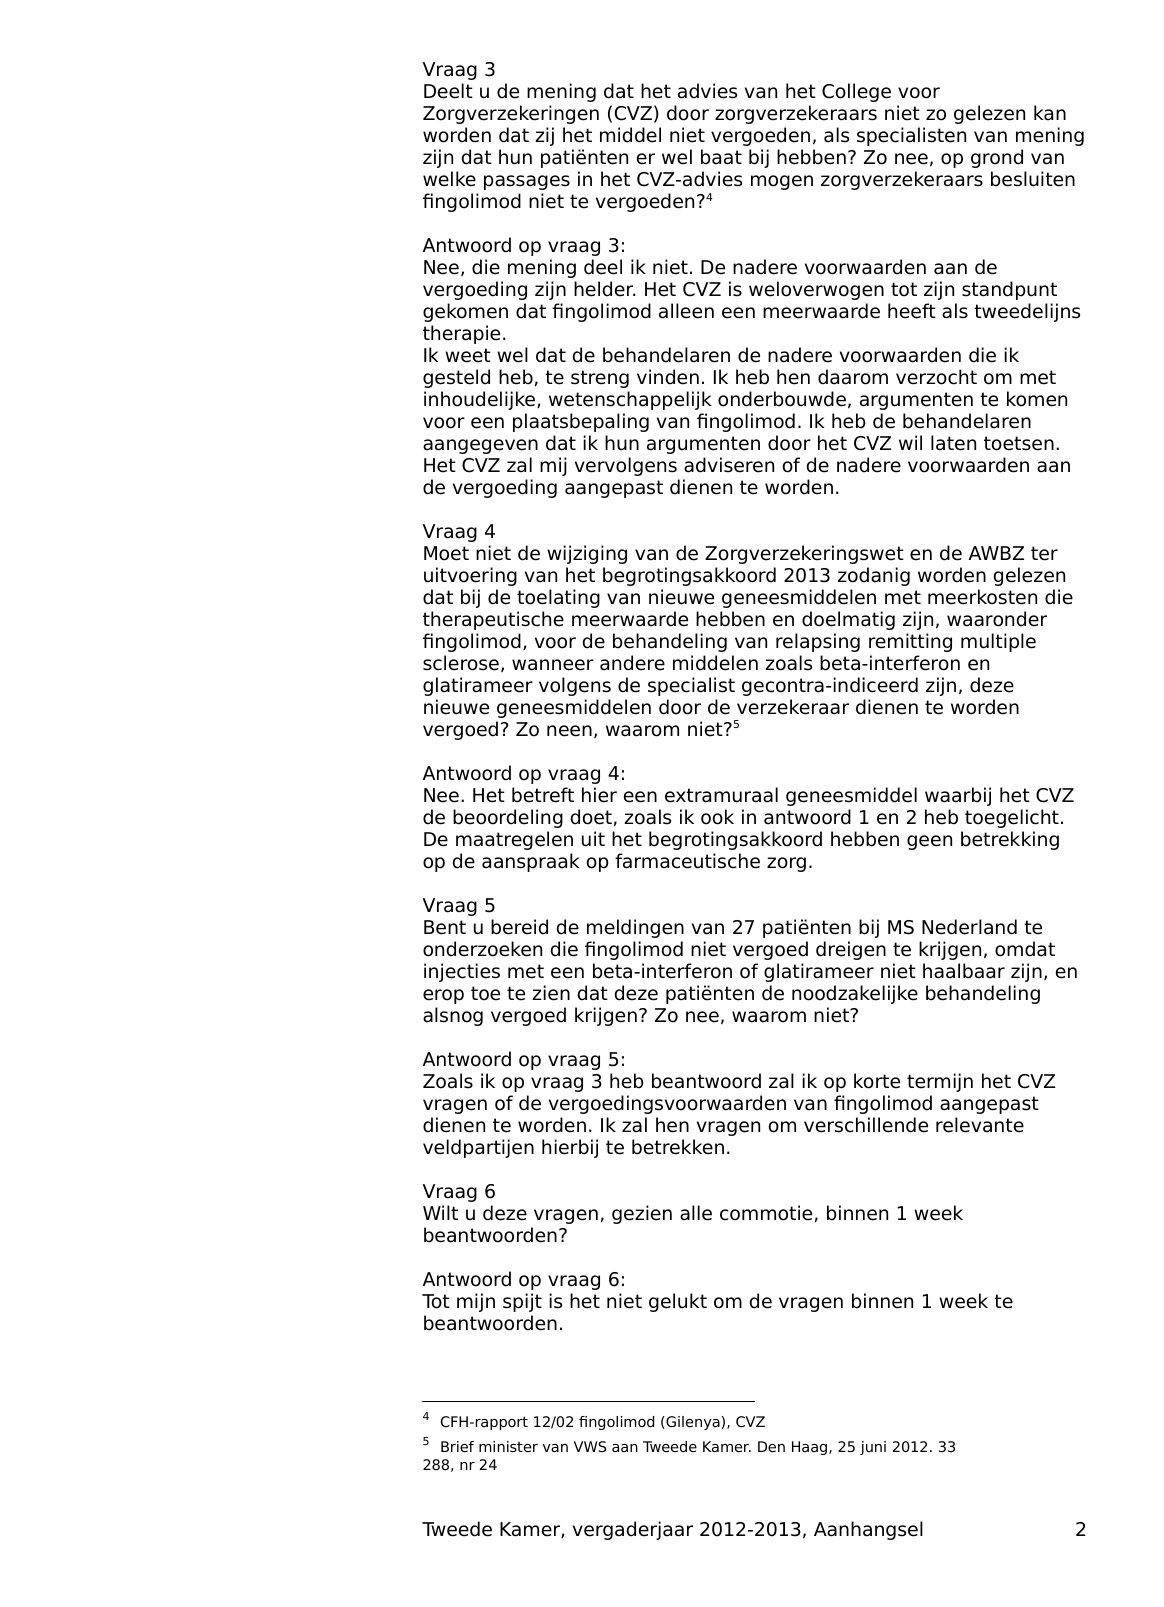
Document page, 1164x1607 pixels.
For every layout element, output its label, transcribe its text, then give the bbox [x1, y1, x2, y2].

text Antwoord op vraag 4: [422, 763, 1087, 785]
text 288, nr 24 [422, 1457, 1087, 1474]
text Antwoord op vraag 5: [422, 1049, 1087, 1071]
text Wilt u deze vragen, gezien alle commotie, binnen 1 week beantwoorden? [422, 1203, 1087, 1247]
text Bent u bereid de meldingen van 27 patiënten bij MS Nederland te onderzoeken die fingolimod niet vergoed dreigen te krijgen, omdat injecties met een beta-interferon of glatirameer niet haalbaar zijn, en erop toe te zien dat deze patiënten de noodzakelijke behandeling alsnog vergoed krijgen? Zo nee, waarom niet? [422, 917, 1087, 1027]
text Nee, die mening deel ik niet. De nadere voorwaarden aan de vergoeding zijn helder. Het CVZ is weloverwogen tot zijn standpunt gekomen dat fingolimod alleen een meerwaarde heeft als tweedelijns therapie. [422, 257, 1087, 345]
text Antwoord op vraag 3: [422, 235, 1087, 257]
text Nee. Het betreft hier een extramuraal geneesmiddel waarbij het CVZ de beoordeling doet, zoals ik ook in antwoord 1 en 2 heb toegelicht. De maatregelen uit het begrotingsakkoord hebben geen betrekking op de aanspraak op farmaceutische zorg. [422, 785, 1087, 873]
text Tot mijn spijt is het niet gelukt om de vragen binnen 1 week te beantwoorden. [422, 1291, 1087, 1335]
text Vraag 6 [422, 1181, 1087, 1203]
text CFH-rapport 12/02 fingolimod (Gilenya), CVZ [422, 1410, 1087, 1432]
text Vraag 5 [422, 895, 1087, 917]
text Ik weet wel dat de behandelaren de nadere voorwaarden die ik gesteld heb, te streng vinden. Ik heb hen daarom verzocht om met inhoudelijke, wetenschappelijk onderbouwde, argumenten te komen voor een plaatsbepaling van fingolimod. Ik heb de behandelaren aangegeven dat ik hun argumenten door het CVZ wil laten toetsen. Het CVZ zal mij vervolgens adviseren of de nadere voorwaarden aan de vergoeding aangepast dienen te worden. [422, 345, 1087, 499]
text Vraag 4 [422, 521, 1087, 543]
text Vraag 3 [422, 59, 1087, 81]
text Deelt u de mening dat het advies van het College voor Zorgverzekeringen (CVZ) door zorgverzekeraars niet zo gelezen kan worden dat zij het middel niet vergoeden, als specialisten van mening zijn dat hun patiënten er wel baat bij hebben? Zo nee, op grond van welke passages in het CVZ-advies mogen zorgverzekeraars besluiten fingolimod niet te vergoeden? [422, 81, 1087, 213]
text Brief minister van VWS aan Tweede Kamer. Den Haag, 25 juni 2012. 33 [422, 1435, 1087, 1457]
text Zoals ik op vraag 3 heb beantwoord zal ik op korte termijn het CVZ vragen of de vergoedingsvoorwaarden van fingolimod aangepast dienen te worden. Ik zal hen vragen om verschillende relevante veldpartijen hierbij te betrekken. [422, 1071, 1087, 1159]
text Moet niet de wijziging van de Zorgverzekeringswet en de AWBZ ter uitvoering van het begrotingsakkoord 2013 zodanig worden gelezen dat bij de toelating van nieuwe geneesmiddelen met meerkosten die therapeutische meerwaarde hebben en doelmatig zijn, waaronder fingolimod, voor de behandeling van relapsing remitting multiple sclerose, wanneer andere middelen zoals beta-interferon en glatirameer volgens de specialist gecontra-indiceerd zijn, deze nieuwe geneesmiddelen door de verzekeraar dienen te worden vergoed? Zo neen, waarom niet? [422, 543, 1087, 741]
text Antwoord op vraag 6: [422, 1269, 1087, 1291]
